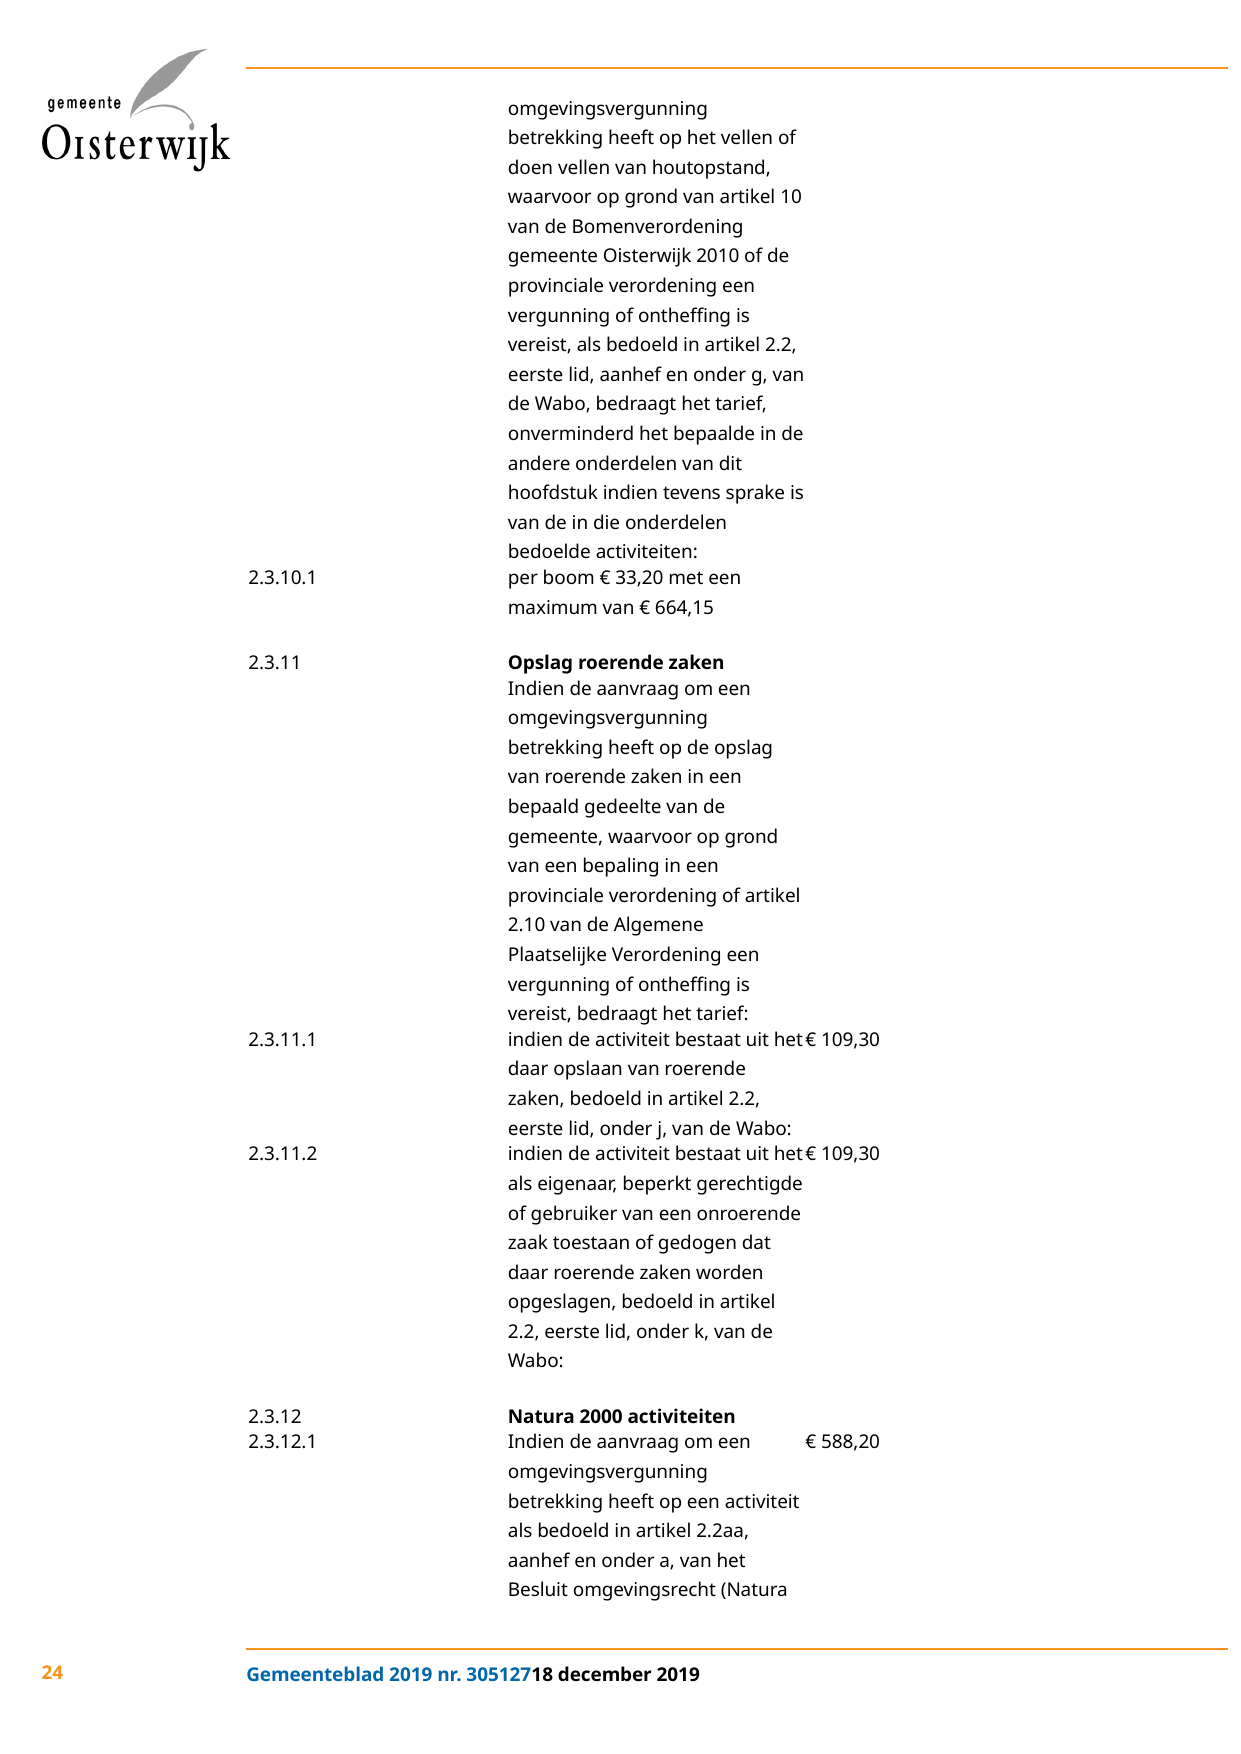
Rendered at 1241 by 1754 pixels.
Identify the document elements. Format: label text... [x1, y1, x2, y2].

table_cell [248, 95, 508, 564]
table_cell [805, 620, 1152, 675]
table_cell Natura 2000 activiteiten [508, 1373, 805, 1429]
table_cell Opslag roerende zaken [508, 620, 805, 675]
table_cell indien de activiteit bestaat uit het als eigenaar, beperkt gerechtigde of gebruiker van een onroerende zaak toestaan of gedogen dat daar roerende zaken worden opgeslagen, bedoeld in artikel 2.2, eerste lid, onder k, van de Wabo: [508, 1141, 805, 1373]
table_cell Indien de aanvraag om een omgevingsvergunning betrekking heeft op een activiteit als bedoeld in artikel 2.2aa, aanhef en onder a, van het Besluit omgevingsrecht (Natura [508, 1429, 805, 1602]
table_cell [805, 564, 1152, 619]
table_cell 2.3.11 [248, 620, 508, 675]
table_cell 2.3.12.1 [248, 1429, 508, 1602]
table_cell 2.3.11.1 [248, 1026, 508, 1141]
table_cell [805, 95, 1152, 564]
table_cell per boom € 33,20 met een maximum van € 664,15 [508, 564, 805, 619]
table_cell 2.3.11.2 [248, 1141, 508, 1373]
table_cell [805, 1373, 1152, 1429]
table_cell € 588,20 [805, 1429, 1152, 1602]
table_cell omgevingsvergunning betrekking heeft op het vellen of doen vellen van houtopstand, waarvoor op grond van artikel 10 van de Bomenverordening gemeente Oisterwijk 2010 of de provinciale verordening een vergunning of ontheffing is vereist, als bedoeld in artikel 2.2, eerste lid, aanhef en onder g, van de Wabo, bedraagt het tarief, onverminderd het bepaalde in de andere onderdelen van dit hoofdstuk indien tevens sprake is van de in die onderdelen bedoelde activiteiten: [508, 95, 805, 564]
table_cell € 109,30 [805, 1026, 1152, 1141]
table_cell 2.3.12 [248, 1373, 508, 1429]
table_cell [805, 675, 1152, 1026]
picture [41, 47, 231, 172]
table_cell Indien de aanvraag om een omgevingsvergunning betrekking heeft op de opslag van roerende zaken in een bepaald gedeelte van de gemeente, waarvoor op grond van een bepaling in een provinciale verordening of artikel 2.10 van de Algemene Plaatselijke Verordening een vergunning of ontheffing is vereist, bedraagt het tarief: [508, 675, 805, 1026]
table_cell 2.3.10.1 [248, 564, 508, 619]
table_cell € 109,30 [805, 1141, 1152, 1373]
table_cell [248, 675, 508, 1026]
table_cell indien de activiteit bestaat uit het daar opslaan van roerende zaken, bedoeld in artikel 2.2, eerste lid, onder j, van de Wabo: [508, 1026, 805, 1141]
